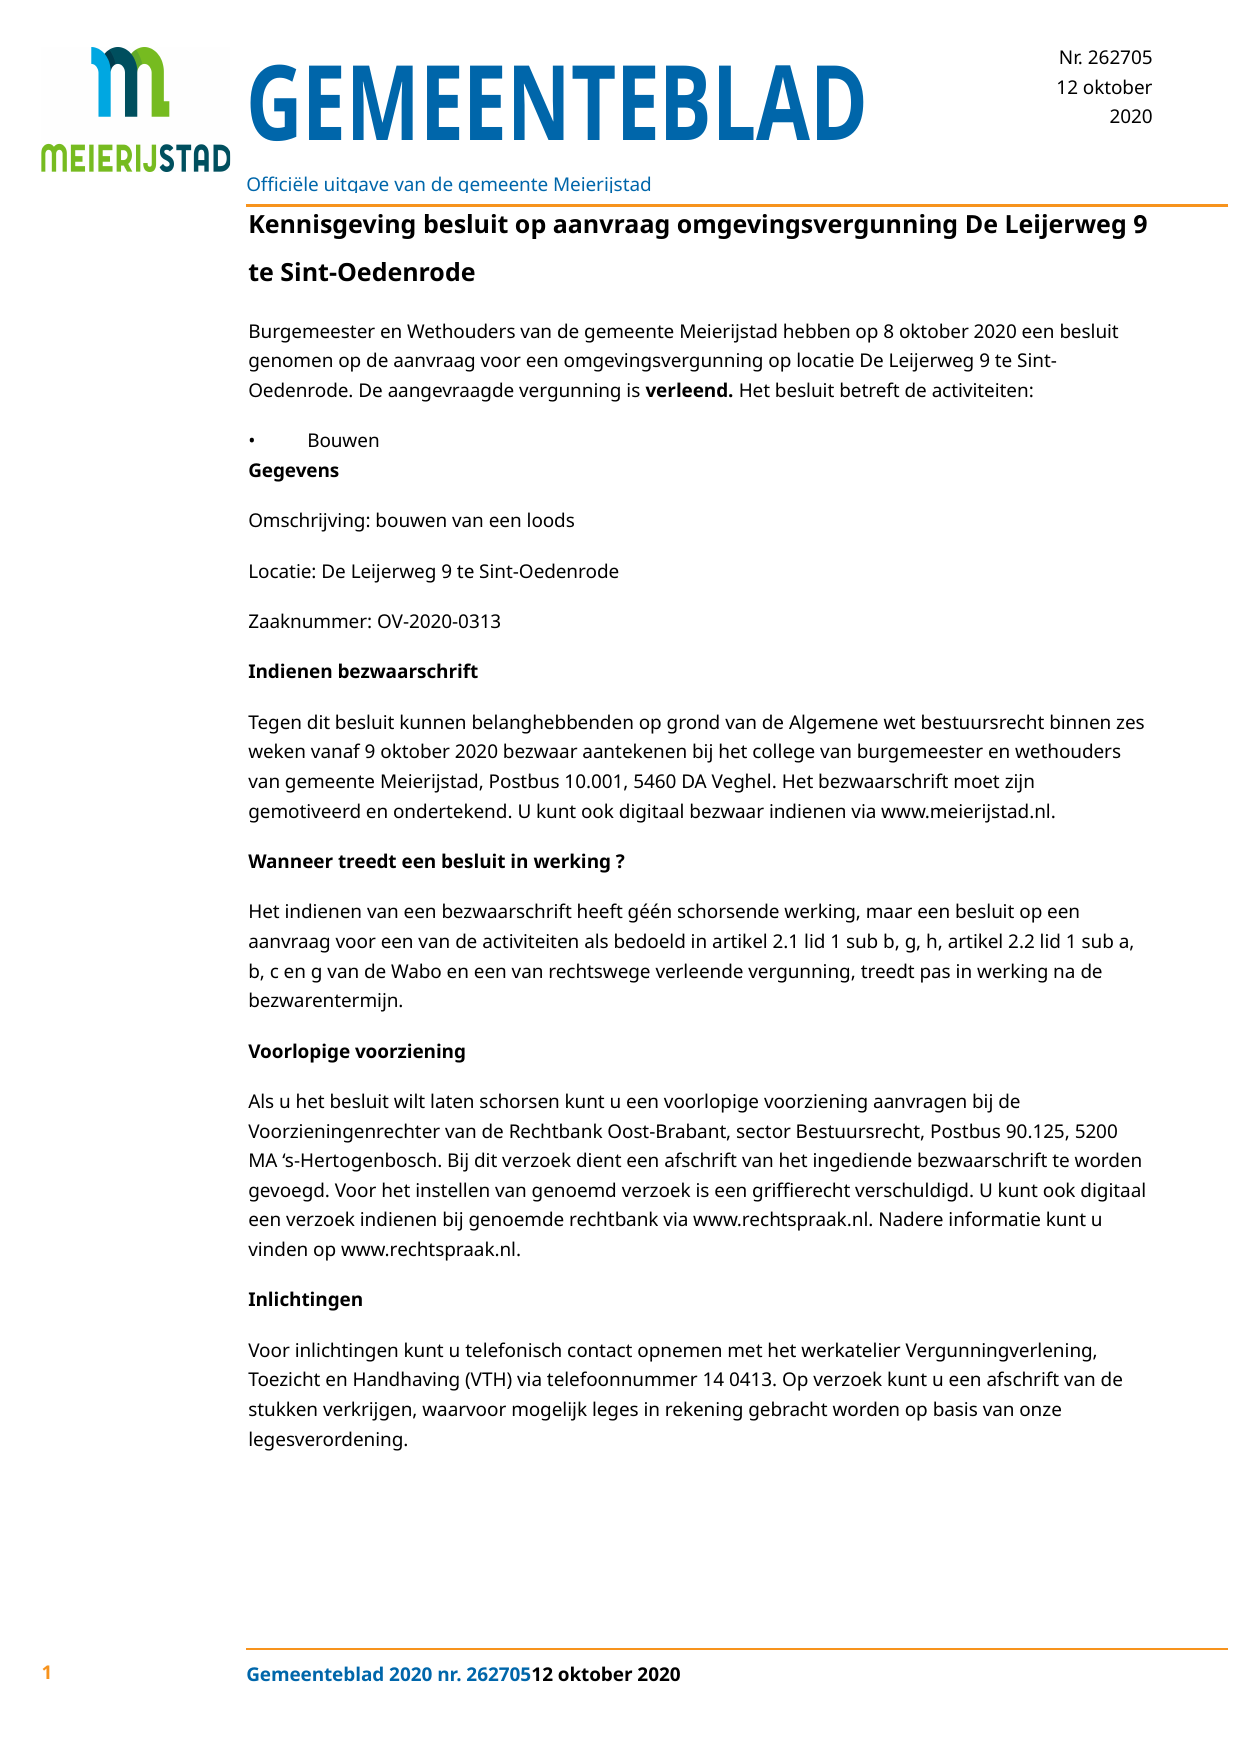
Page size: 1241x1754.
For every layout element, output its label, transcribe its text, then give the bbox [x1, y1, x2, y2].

text Het indienen van een bezwaarschrift heeft géén schorsende werking, maar een besluit op een aanvraag voor een van de activiteiten als bedoeld in artikel 2.1 lid 1 sub b, g, h, artikel 2.2 lid 1 sub a, b, c en g van de Wabo en een van rechtswege verleende vergunning, treedt pas in werking na de bezwarentermijn. [248, 899, 1152, 1013]
picture [41, 47, 231, 172]
text Locatie: De Leijerweg 9 te Sint-Oedenrode [248, 558, 1152, 584]
list Bouwen [248, 427, 1152, 453]
text Zaaknummer: OV-2020-0313 [248, 608, 1152, 634]
text Indienen bezwaarschrift [248, 659, 1152, 684]
text Gegevens [248, 457, 1152, 483]
text Wanneer treedt een besluit in werking ? [248, 848, 1152, 874]
text Inlichtingen [248, 1287, 1152, 1312]
text Tegen dit besluit kunnen belanghebbenden op grond van de Algemene wet bestuursrecht binnen zes weken vanaf 9 oktober 2020 bezwaar aantekenen bij het college van burgemeester en wethouders van gemeente Meierijstad, Postbus 10.001, 5460 DA Veghel. Het bezwaarschrift moet zijn gemotiveerd en ondertekend. U kunt ook digitaal bezwaar indienen via www.meierijstad.nl. [248, 709, 1152, 824]
text Burgemeester en Wethouders van de gemeente Meierijstad hebben op 8 oktober 2020 een besluit genomen op de aanvraag voor een omgevingsvergunning op locatie De Leijerweg 9 te Sint-Oedenrode. De aangevraagde vergunning is verleend. Het besluit betreft de activiteiten: [248, 318, 1152, 403]
text Voor inlichtingen kunt u telefonisch contact opnemen met het werkatelier Vergunningverlening, Toezicht en Handhaving (VTH) via telefoonnummer 14 0413. Op verzoek kunt u een afschrift van de stukken verkrijgen, waarvoor mogelijk leges in rekening gebracht worden op basis van onze legesverordening. [248, 1337, 1152, 1452]
text Als u het besluit wilt laten schorsen kunt u een voorlopige voorziening aanvragen bij de Voorzieningenrechter van de Rechtbank Oost-Brabant, sector Bestuursrecht, Postbus 90.125, 5200 MA ‘s-Hertogenbosch. Bij dit verzoek dient een afschrift van het ingediende bezwaarschrift te worden gevoegd. Voor het instellen van genoemd verzoek is een griffierecht verschuldigd. U kunt ook digitaal een verzoek indienen bij genoemde rechtbank via www.rechtspraak.nl. Nadere informatie kunt u vinden op www.rechtspraak.nl. [248, 1088, 1152, 1262]
text Kennisgeving besluit op aanvraag omgevingsvergunning De Leijerweg 9 te Sint-Oedenrode [248, 207, 1152, 288]
text Voorlopige voorziening [248, 1038, 1152, 1064]
text Omschrijving: bouwen van een loods [248, 507, 1152, 533]
